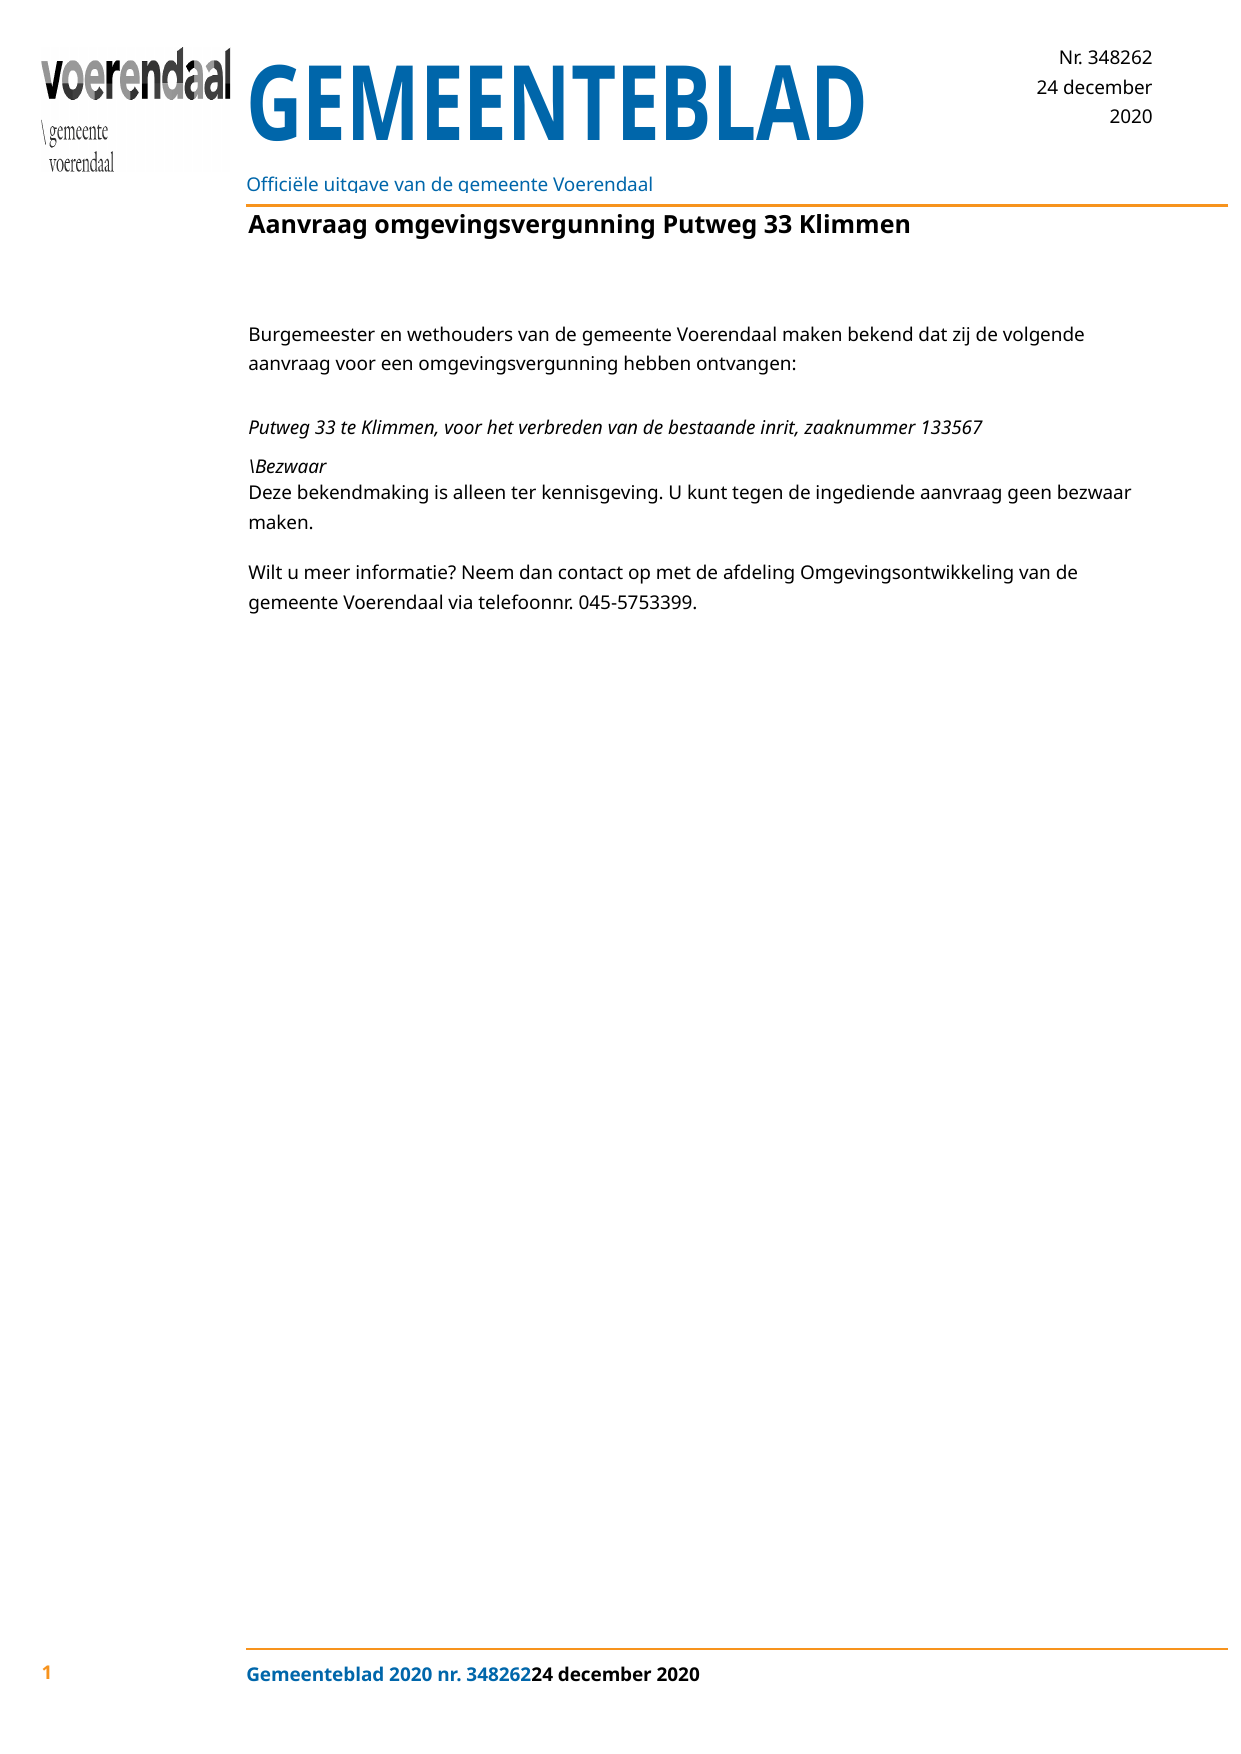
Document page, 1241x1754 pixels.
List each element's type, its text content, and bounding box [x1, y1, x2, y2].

text Putweg 33 te Klimmen, voor het verbreden van de bestaande inrit, zaaknummer 133567 [248, 414, 1152, 440]
text Aanvraag omgevingsvergunning Putweg 33 Klimmen [248, 207, 1152, 241]
text Wilt u meer informatie? Neem dan contact op met de afdeling Omgevingsontwikkeling van de gemeente Voerendaal via telefoonnr. 045-5753399. [248, 559, 1152, 614]
picture [41, 47, 231, 172]
text \Bezwaar [248, 453, 1152, 479]
text Deze bekendmaking is alleen ter kennisgeving. U kunt tegen de ingediende aanvraag geen bezwaar maken. [248, 479, 1152, 534]
text Burgemeester en wethouders van de gemeente Voerendaal maken bekend dat zij de volgende aanvraag voor een omgevingsvergunning hebben ontvangen: [248, 321, 1152, 376]
